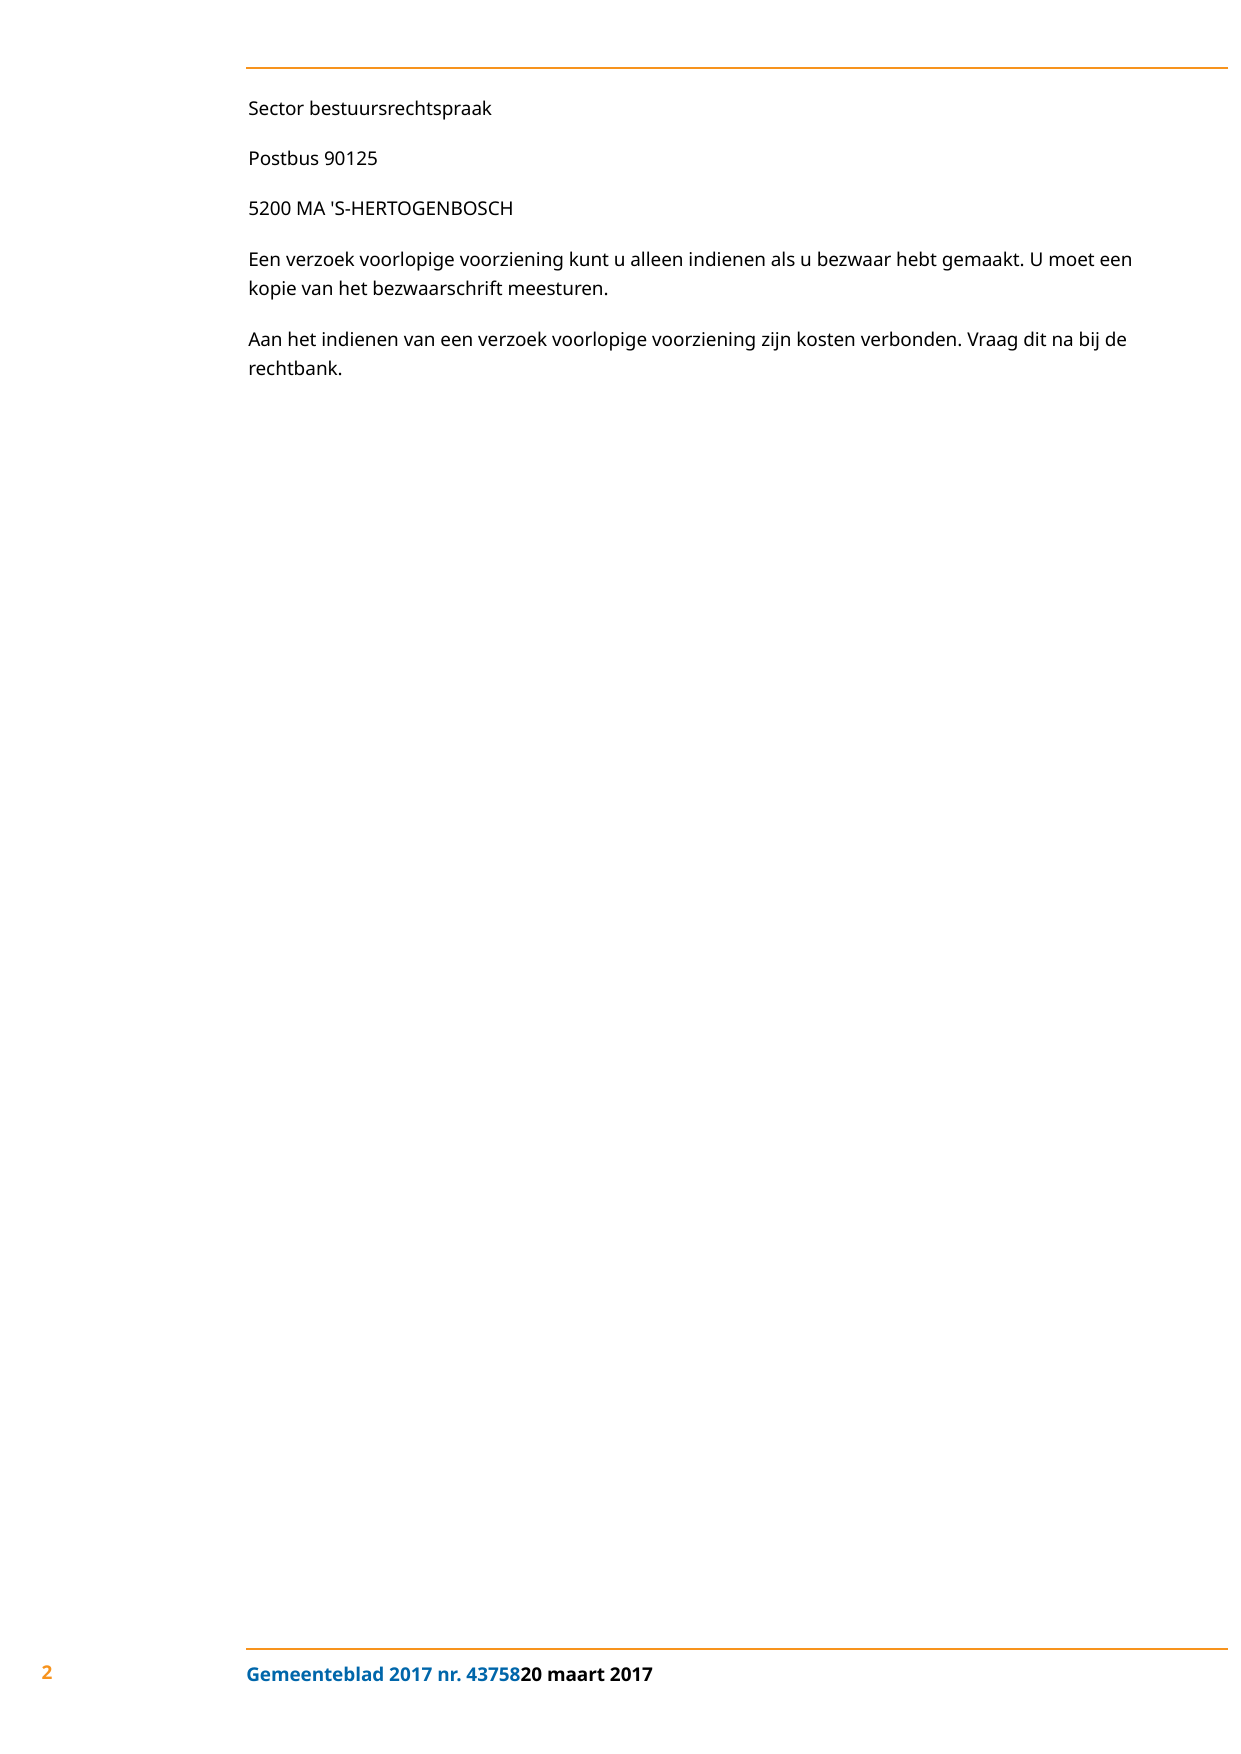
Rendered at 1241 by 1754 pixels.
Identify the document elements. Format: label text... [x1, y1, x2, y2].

picture [41, 47, 231, 172]
text Een verzoek voorlopige voorziening kunt u alleen indienen als u bezwaar hebt gemaakt. U moet een kopie van het bezwaarschrift meesturen. [248, 246, 1152, 301]
text Aan het indienen van een verzoek voorlopige voorziening zijn kosten verbonden. Vraag dit na bij de rechtbank. [248, 326, 1152, 381]
text Sector bestuursrechtspraak [248, 95, 1152, 121]
text Postbus 90125 [248, 145, 1152, 171]
text 5200 MA 'S-HERTOGENBOSCH [248, 196, 1152, 221]
